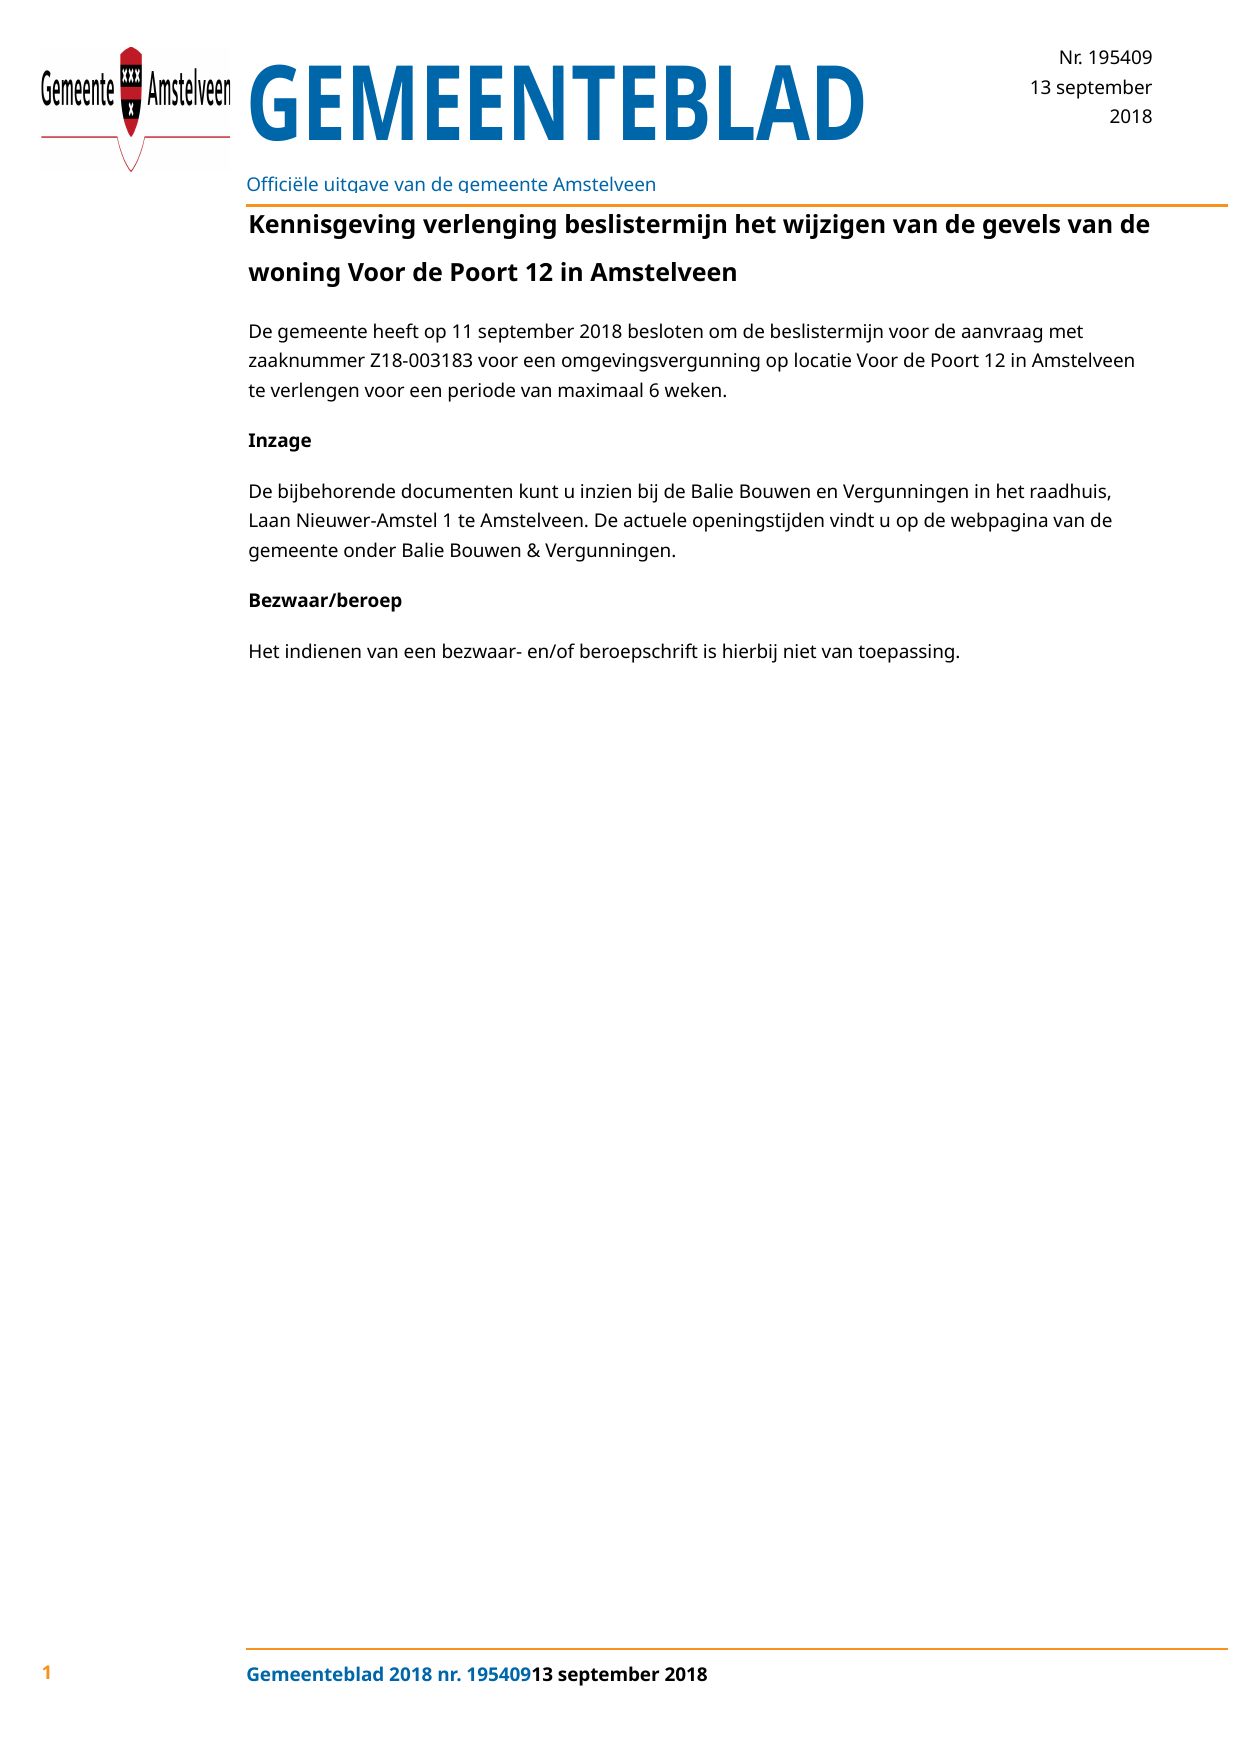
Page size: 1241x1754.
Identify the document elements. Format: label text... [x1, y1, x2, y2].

text Bezwaar/beroep [248, 587, 1152, 613]
picture [41, 47, 231, 172]
text Het indienen van een bezwaar- en/of beroepschrift is hierbij niet van toepassing. [248, 638, 1152, 664]
text De bijbehorende documenten kunt u inzien bij de Balie Bouwen en Vergunningen in het raadhuis, Laan Nieuwer-Amstel 1 te Amstelveen. De actuele openingstijden vindt u op de webpagina van de gemeente onder Balie Bouwen & Vergunningen. [248, 478, 1152, 563]
text Kennisgeving verlenging beslistermijn het wijzigen van de gevels van de woning Voor de Poort 12 in Amstelveen [248, 207, 1152, 288]
text De gemeente heeft op 11 september 2018 besloten om de beslistermijn voor de aanvraag met zaaknummer Z18-003183 voor een omgevingsvergunning op locatie Voor de Poort 12 in Amstelveen te verlengen voor een periode van maximaal 6 weken. [248, 318, 1152, 403]
text Inzage [248, 427, 1152, 453]
